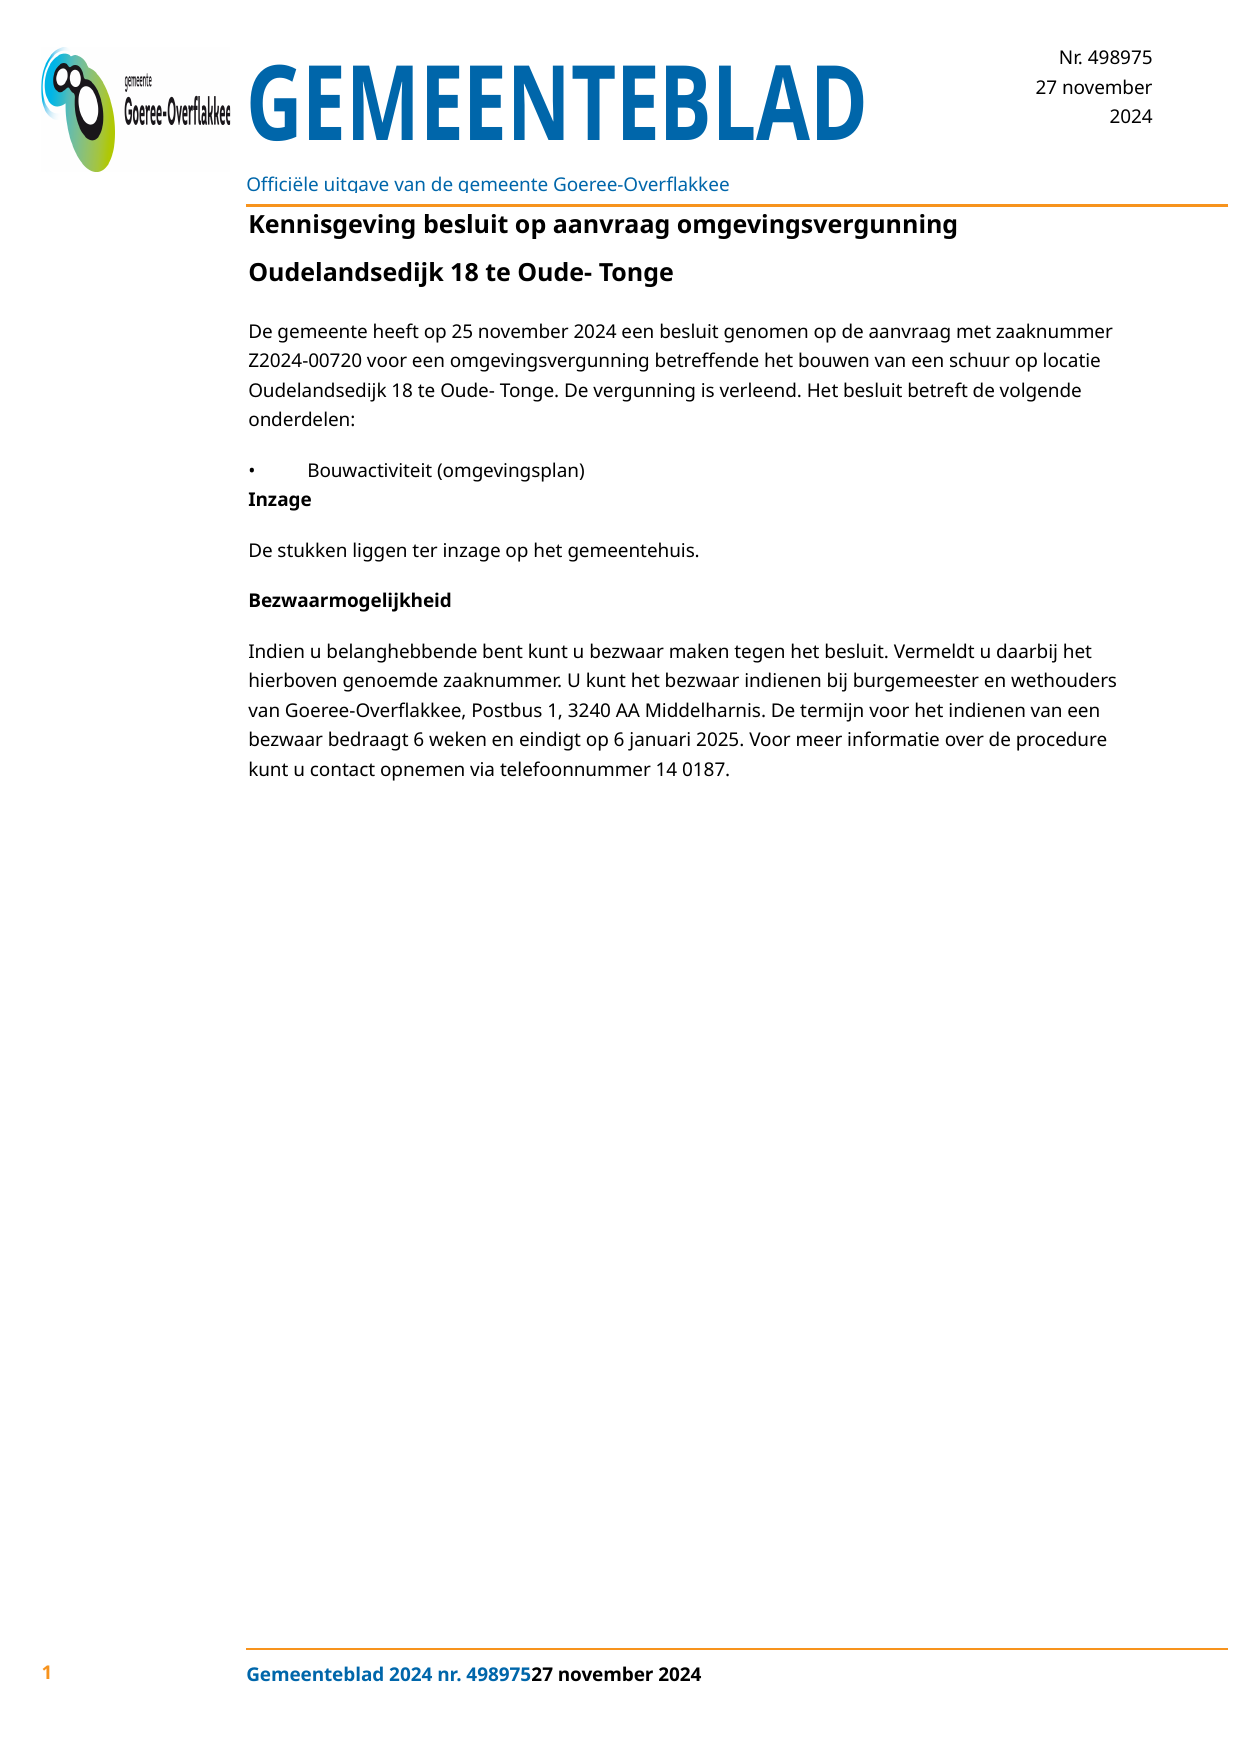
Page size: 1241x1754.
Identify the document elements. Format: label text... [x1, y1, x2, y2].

text De gemeente heeft op 25 november 2024 een besluit genomen op de aanvraag met zaaknummer Z2024-00720 voor een omgevingsvergunning betreffende het bouwen van een schuur op locatie Oudelandsedijk 18 te Oude- Tonge. De vergunning is verleend. Het besluit betreft de volgende onderdelen: [248, 318, 1152, 432]
text Kennisgeving besluit op aanvraag omgevingsvergunning Oudelandsedijk 18 te Oude- Tonge [248, 207, 1152, 288]
text Indien u belanghebbende bent kunt u bezwaar maken tegen het besluit. Vermeldt u daarbij het hierboven genoemde zaaknummer. U kunt het bezwaar indienen bij burgemeester en wethouders van Goeree-Overflakkee, Postbus 1, 3240 AA Middelharnis. De termijn voor het indienen van een bezwaar bedraagt 6 weken en eindigt op 6 januari 2025. Voor meer informatie over de procedure kunt u contact opnemen via telefoonnummer 14 0187. [248, 638, 1152, 782]
text De stukken liggen ter inzage op het gemeentehuis. [248, 537, 1152, 563]
text Bezwaarmogelijkheid [248, 587, 1152, 613]
list Bouwactiviteit (omgevingsplan) [248, 457, 1152, 483]
picture [41, 47, 231, 172]
text Inzage [248, 487, 1152, 512]
